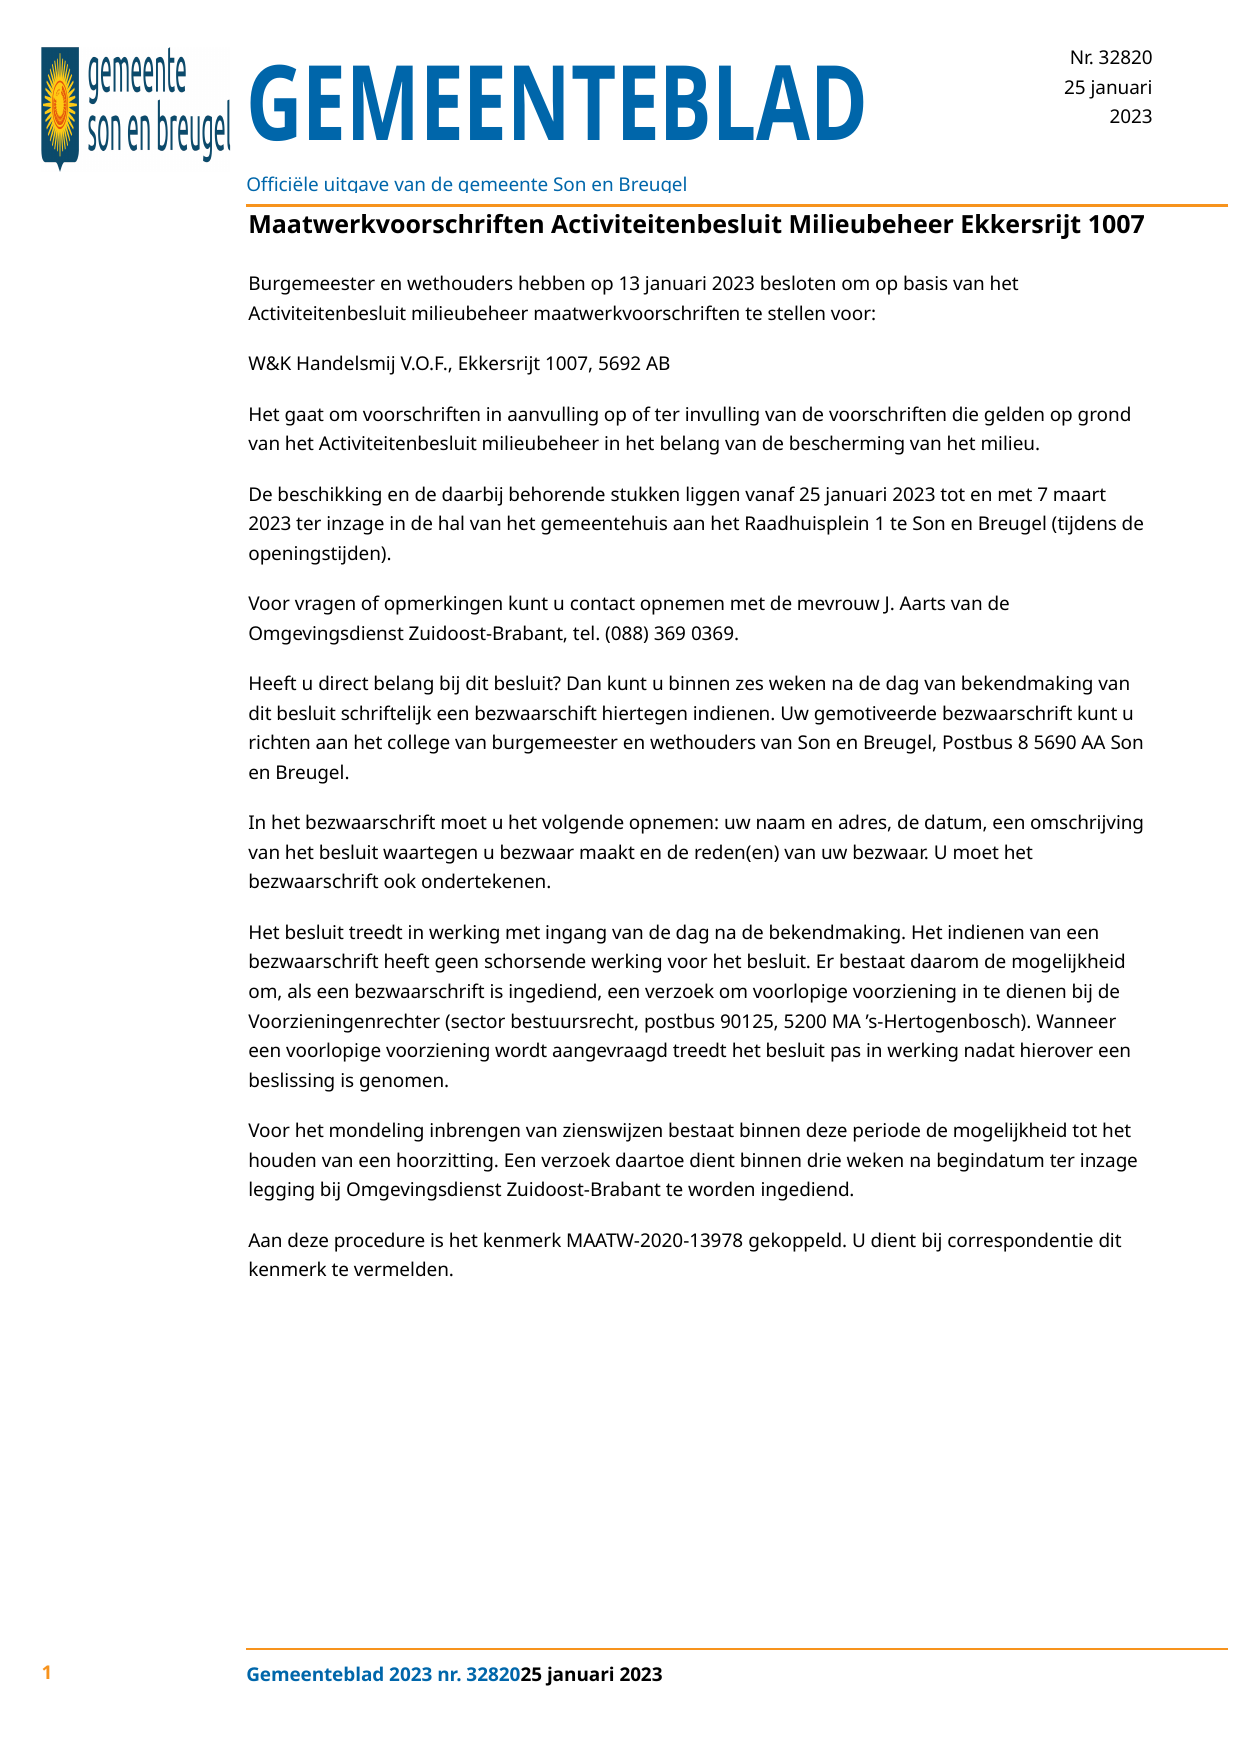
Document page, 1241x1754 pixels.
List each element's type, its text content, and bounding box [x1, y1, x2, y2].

text Heeft u direct belang bij dit besluit? Dan kunt u binnen zes weken na de dag van bekendmaking van dit besluit schriftelijk een bezwaarschift hiertegen indienen. Uw gemotiveerde bezwaarschrift kunt u richten aan het college van burgemeester en wethouders van Son en Breugel, Postbus 8 5690 AA Son en Breugel. [248, 670, 1152, 785]
text W&K Handelsmij V.O.F., Ekkersrijt 1007, 5692 AB [248, 350, 1152, 376]
text In het bezwaarschrift moet u het volgende opnemen: uw naam en adres, de datum, een omschrijving van het besluit waartegen u bezwaar maakt en de reden(en) van uw bezwaar. U moet het bezwaarschrift ook ondertekenen. [248, 809, 1152, 894]
picture [41, 47, 231, 172]
text Het gaat om voorschriften in aanvulling op of ter invulling van de voorschriften die gelden op grond van het Activiteitenbesluit milieubeheer in het belang van de bescherming van het milieu. [248, 401, 1152, 456]
text Voor vragen of opmerkingen kunt u contact opnemen met de mevrouw J. Aarts van de Omgevingsdienst Zuidoost-Brabant, tel. (088) 369 0369. [248, 590, 1152, 646]
text Aan deze procedure is het kenmerk MAATW-2020-13978 gekoppeld. U dient bij correspondentie dit kenmerk te vermelden. [248, 1227, 1152, 1282]
text Het besluit treedt in werking met ingang van de dag na de bekendmaking. Het indienen van een bezwaarschrift heeft geen schorsende werking voor het besluit. Er bestaat daarom de mogelijkheid om, als een bezwaarschrift is ingediend, een verzoek om voorlopige voorziening in te dienen bij de Voorzieningenrechter (sector bestuursrecht, postbus 90125, 5200 MA ’s-Hertogenbosch). Wanneer een voorlopige voorziening wordt aangevraagd treedt het besluit pas in werking nadat hierover een beslissing is genomen. [248, 919, 1152, 1093]
text Maatwerkvoorschriften Activiteitenbesluit Milieubeheer Ekkersrijt 1007 [248, 207, 1152, 241]
text De beschikking en de daarbij behorende stukken liggen vanaf 25 januari 2023 tot en met 7 maart 2023 ter inzage in de hal van het gemeentehuis aan het Raadhuisplein 1 te Son en Breugel (tijdens de openingstijden). [248, 481, 1152, 566]
text Voor het mondeling inbrengen van zienswijzen bestaat binnen deze periode de mogelijkheid tot het houden van een hoorzitting. Een verzoek daartoe dient binnen drie weken na begindatum ter inzage legging bij Omgevingsdienst Zuidoost-Brabant te worden ingediend. [248, 1117, 1152, 1202]
text Burgemeester en wethouders hebben op 13 januari 2023 besloten om op basis van het Activiteitenbesluit milieubeheer maatwerkvoorschriften te stellen voor: [248, 270, 1152, 326]
